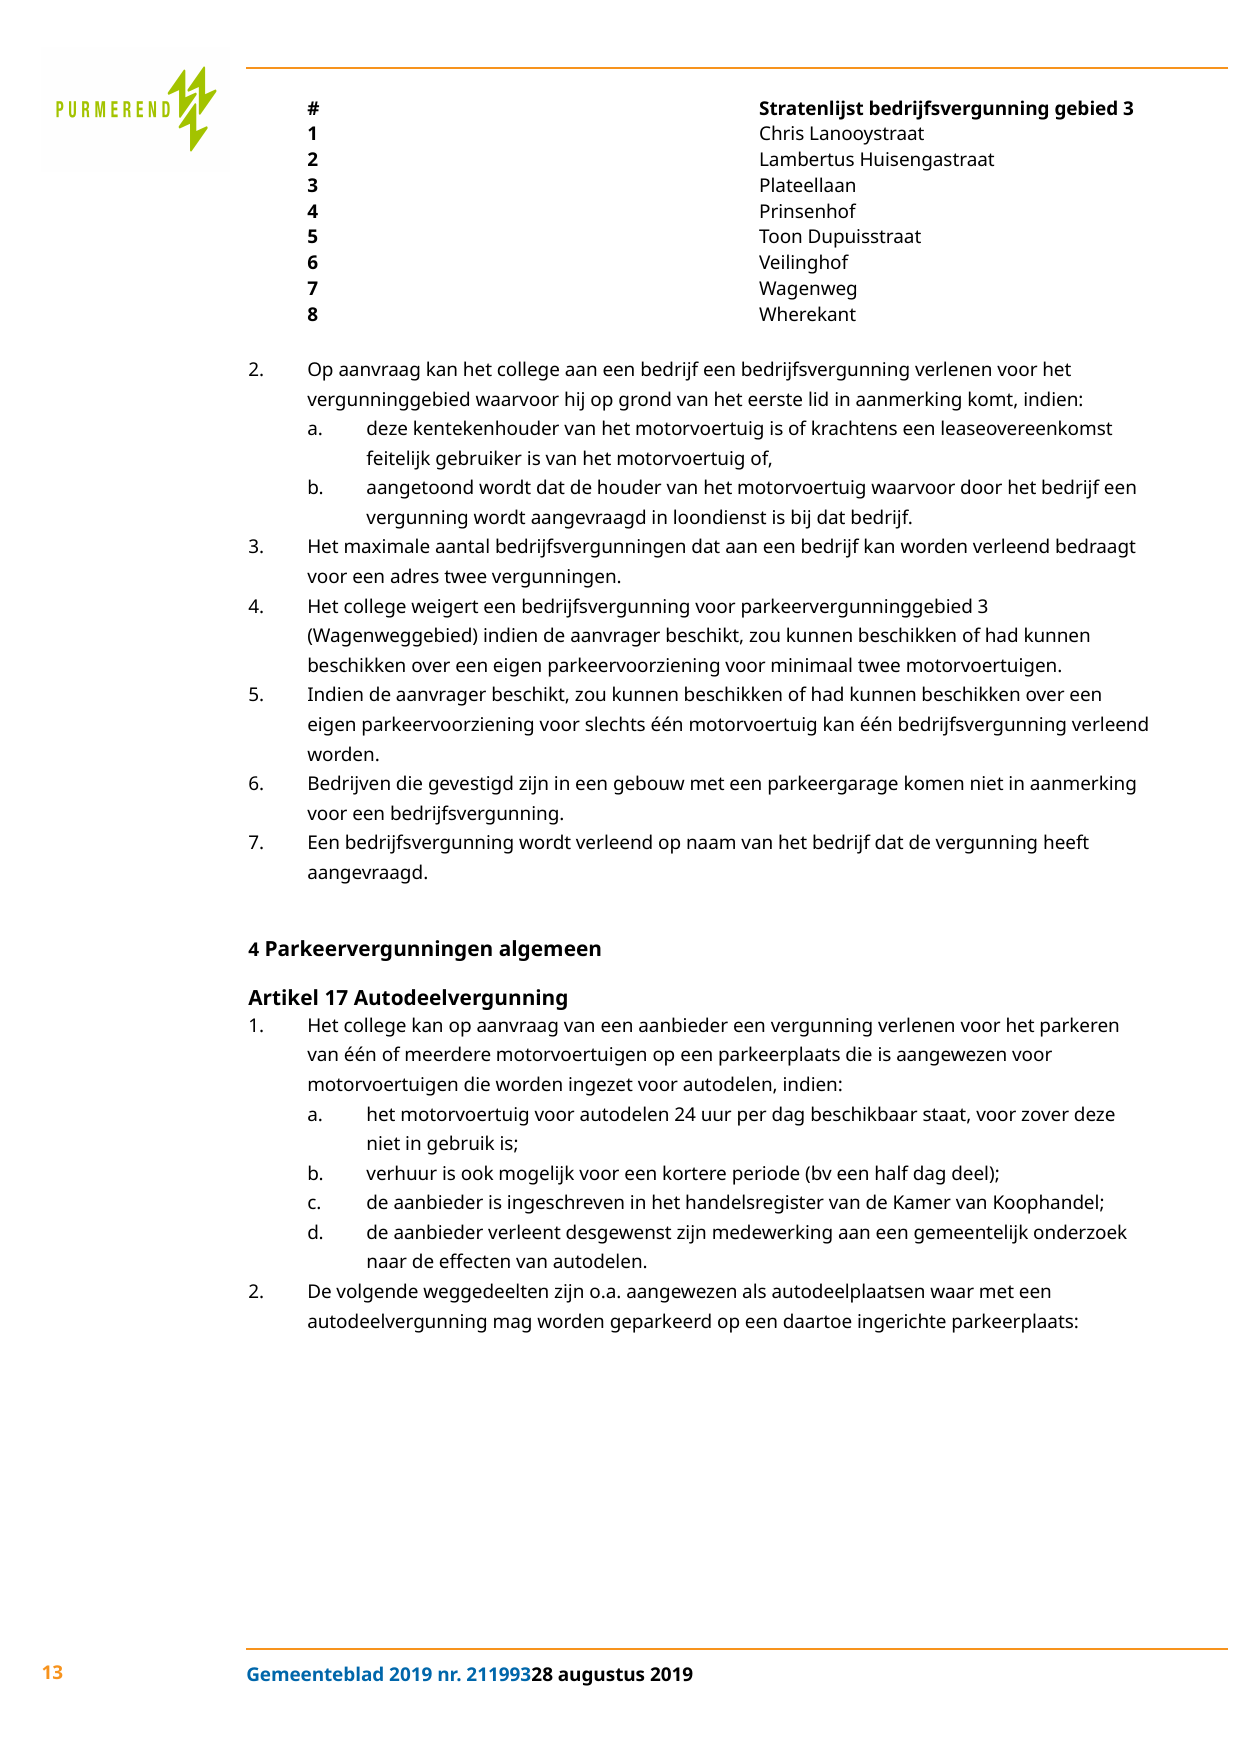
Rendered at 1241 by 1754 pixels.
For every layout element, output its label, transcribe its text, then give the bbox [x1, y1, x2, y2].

text 4 Parkeervergunningen algemeen [248, 934, 1152, 963]
table_header Stratenlijst bedrijfsvergunning gebied 3 [759, 95, 1211, 121]
table_cell 1 [307, 121, 759, 146]
list Indien de aanvrager beschikt, zou kunnen beschikken of had kunnen beschikken over een eigen parkeervoorziening voor slechts één motorvoertuig kan één bedrijfsvergunning verleend worden. [248, 682, 1152, 766]
table_cell Toon Dupuisstraat [759, 224, 1211, 249]
list deze kentekenhouder van het motorvoertuig is of krachtens een leaseovereenkomst feitelijk gebruiker is van het motorvoertuig of, [307, 415, 1152, 471]
list de aanbieder is ingeschreven in het handelsregister van de Kamer van Koophandel; [307, 1189, 1152, 1215]
list verhuur is ook mogelijk voor een kortere periode (bv een half dag deel); [307, 1160, 1152, 1186]
table_cell 4 [307, 198, 759, 223]
list Het college kan op aanvraag van een aanbieder een vergunning verlenen voor het parkeren van één of meerdere motorvoertuigen op een parkeerplaats die is aangewezen voor motorvoertuigen die worden ingezet voor autodelen, indien: [248, 1012, 1152, 1097]
table_cell 6 [307, 249, 759, 275]
list Bedrijven die gevestigd zijn in een gebouw met een parkeergarage komen niet in aanmerking voor een bedrijfsvergunning. [248, 770, 1152, 826]
list Een bedrijfsvergunning wordt verleend op naam van het bedrijf dat de vergunning heeft aangevraagd. [248, 829, 1152, 885]
list Het maximale aantal bedrijfsvergunningen dat aan een bedrijf kan worden verleend bedraagt voor een adres twee vergunningen. [248, 534, 1152, 589]
list De volgende weggedeelten zijn o.a. aangewezen als autodeelplaatsen waar met een autodeelvergunning mag worden geparkeerd op een daartoe ingerichte parkeerplaats: [248, 1278, 1152, 1333]
table_cell Prinsenhof [759, 198, 1211, 223]
table_cell Wherekant [759, 301, 1211, 326]
table_cell Chris Lanooystraat [759, 121, 1211, 146]
table_cell 8 [307, 301, 759, 326]
table_cell 3 [307, 172, 759, 198]
list het motorvoertuig voor autodelen 24 uur per dag beschikbaar staat, voor zover deze niet in gebruik is; [307, 1101, 1152, 1156]
picture [41, 47, 231, 172]
list aangetoond wordt dat de houder van het motorvoertuig waarvoor door het bedrijf een vergunning wordt aangevraagd in loondienst is bij dat bedrijf. [307, 474, 1152, 530]
table_cell Veilinghof [759, 249, 1211, 275]
table_cell 7 [307, 275, 759, 301]
table_cell Lambertus Huisengastraat [759, 146, 1211, 172]
table_cell Plateellaan [759, 172, 1211, 198]
table_header # [307, 95, 759, 121]
table_cell 2 [307, 146, 759, 172]
list Het college weigert een bedrijfsvergunning voor parkeervergunninggebied 3 (Wagenweggebied) indien de aanvrager beschikt, zou kunnen beschikken of had kunnen beschikken over een eigen parkeervoorziening voor minimaal twee motorvoertuigen. [248, 593, 1152, 678]
list Op aanvraag kan het college aan een bedrijf een bedrijfsvergunning verlenen voor het vergunninggebied waarvoor hij op grond van het eerste lid in aanmerking komt, indien: [248, 356, 1152, 411]
text Artikel 17 Autodeelvergunning [248, 983, 1152, 1012]
table_cell 5 [307, 224, 759, 249]
list de aanbieder verleent desgewenst zijn medewerking aan een gemeentelijk onderzoek naar de effecten van autodelen. [307, 1219, 1152, 1274]
table_cell Wagenweg [759, 275, 1211, 301]
